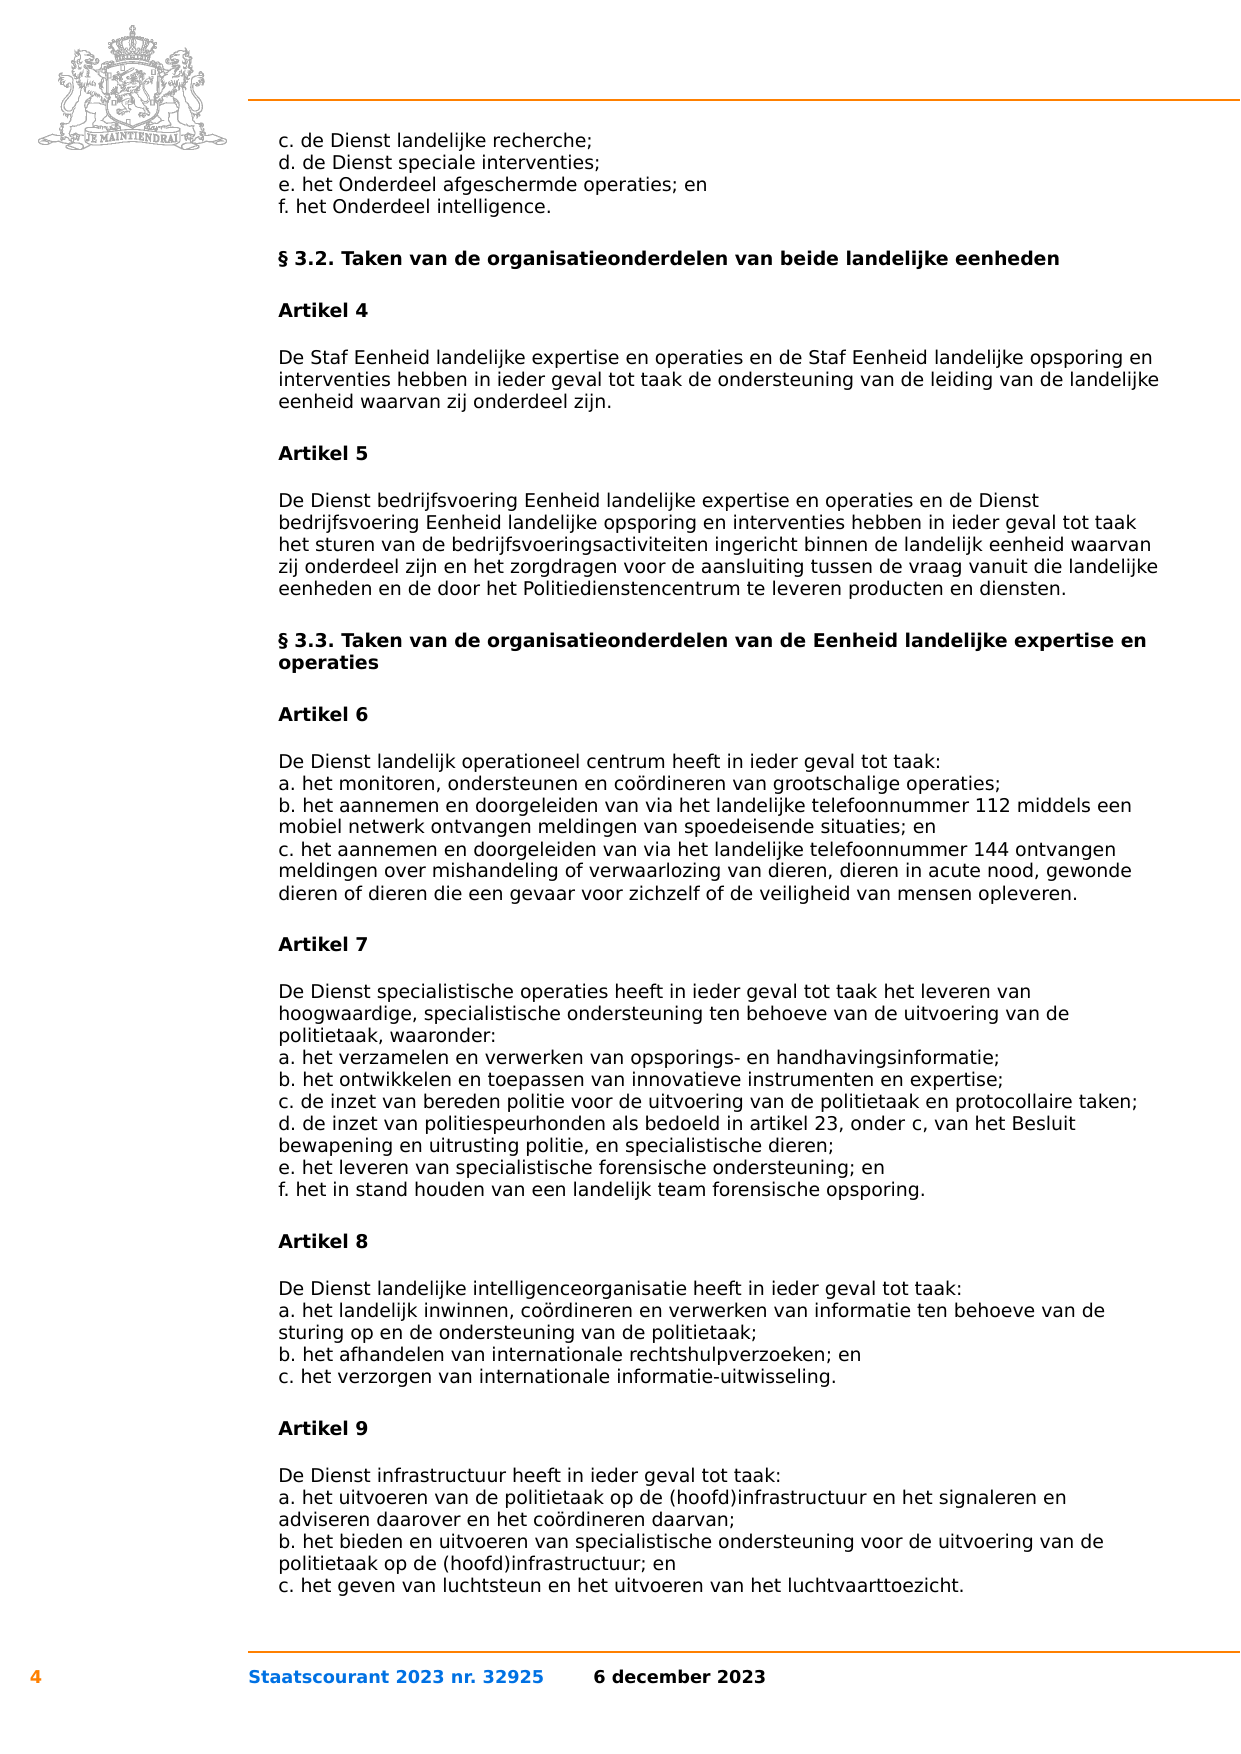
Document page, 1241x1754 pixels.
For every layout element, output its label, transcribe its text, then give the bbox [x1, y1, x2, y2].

text c. het aannemen en doorgeleiden van via het landelijke telefoonnummer 144 ontvangen meldingen over mishandeling of verwaarlozing van dieren, dieren in acute nood, gewonde dieren of dieren die een gevaar voor zichzelf of de veiligheid van mensen opleveren. [278, 838, 1163, 904]
text b. het bieden en uitvoeren van specialistische ondersteuning voor de uitvoering van de politietaak op de (hoofd)infrastructuur; en [278, 1531, 1163, 1575]
text De Staf Eenheid landelijke expertise en operaties en de Staf Eenheid landelijke opsporing en interventies hebben in ieder geval tot taak de ondersteuning van de leiding van de landelijke eenheid waarvan zij onderdeel zijn. [278, 347, 1163, 413]
text c. de Dienst landelijke recherche; [278, 130, 1163, 152]
text d. de inzet van politiespeurhonden als bedoeld in artikel 23, onder c, van het Besluit bewapening en uitrusting politie, en specialistische dieren; [278, 1113, 1163, 1157]
text e. het Onderdeel afgeschermde operaties; en [278, 174, 1163, 196]
subtitle Artikel 5 [278, 443, 1163, 465]
subtitle Artikel 7 [278, 934, 1163, 956]
text f. het Onderdeel intelligence. [278, 196, 1163, 218]
picture [38, 25, 227, 150]
subtitle Artikel 9 [278, 1418, 1163, 1440]
text a. het landelijk inwinnen, coördineren en verwerken van informatie ten behoeve van de sturing op en de ondersteuning van de politietaak; [278, 1300, 1163, 1344]
text a. het uitvoeren van de politietaak op de (hoofd)infrastructuur en het signaleren en adviseren daarover en het coördineren daarvan; [278, 1487, 1163, 1531]
text d. de Dienst speciale interventies; [278, 152, 1163, 174]
subtitle § 3.3. Taken van de organisatieonderdelen van de Eenheid landelijke expertise en operaties [278, 629, 1163, 673]
text c. het verzorgen van internationale informatie-uitwisseling. [278, 1366, 1163, 1388]
text De Dienst bedrijfsvoering Eenheid landelijke expertise en operaties en de Dienst bedrijfsvoering Eenheid landelijke opsporing en interventies hebben in ieder geval tot taak het sturen van de bedrijfsvoeringsactiviteiten ingericht binnen de landelijk eenheid waarvan zij onderdeel zijn en het zorgdragen voor de aansluiting tussen de vraag vanuit die landelijke eenheden en de door het Politiedienstencentrum te leveren producten en diensten. [278, 490, 1163, 599]
subtitle Artikel 6 [278, 703, 1163, 726]
text c. het geven van luchtsteun en het uitvoeren van het luchtvaarttoezicht. [278, 1575, 1163, 1597]
text a. het verzamelen en verwerken van opsporings- en handhavingsinformatie; [278, 1047, 1163, 1069]
text b. het aannemen en doorgeleiden van via het landelijke telefoonnummer 112 middels een mobiel netwerk ontvangen meldingen van spoedeisende situaties; en [278, 794, 1163, 838]
text b. het ontwikkelen en toepassen van innovatieve instrumenten en expertise; [278, 1069, 1163, 1091]
subtitle § 3.2. Taken van de organisatieonderdelen van beide landelijke eenheden [278, 248, 1163, 270]
subtitle Artikel 8 [278, 1231, 1163, 1253]
text De Dienst infrastructuur heeft in ieder geval tot taak: [278, 1465, 1163, 1487]
text f. het in stand houden van een landelijk team forensische opsporing. [278, 1179, 1163, 1201]
text c. de inzet van bereden politie voor de uitvoering van de politietaak en protocollaire taken; [278, 1091, 1163, 1113]
text e. het leveren van specialistische forensische ondersteuning; en [278, 1157, 1163, 1179]
subtitle Artikel 4 [278, 300, 1163, 322]
text De Dienst landelijk operationeel centrum heeft in ieder geval tot taak: [278, 751, 1163, 772]
text b. het afhandelen van internationale rechtshulpverzoeken; en [278, 1344, 1163, 1366]
text De Dienst landelijke intelligenceorganisatie heeft in ieder geval tot taak: [278, 1278, 1163, 1300]
text a. het monitoren, ondersteunen en coördineren van grootschalige operaties; [278, 772, 1163, 794]
text De Dienst specialistische operaties heeft in ieder geval tot taak het leveren van hoogwaardige, specialistische ondersteuning ten behoeve van de uitvoering van de politietaak, waaronder: [278, 981, 1163, 1047]
